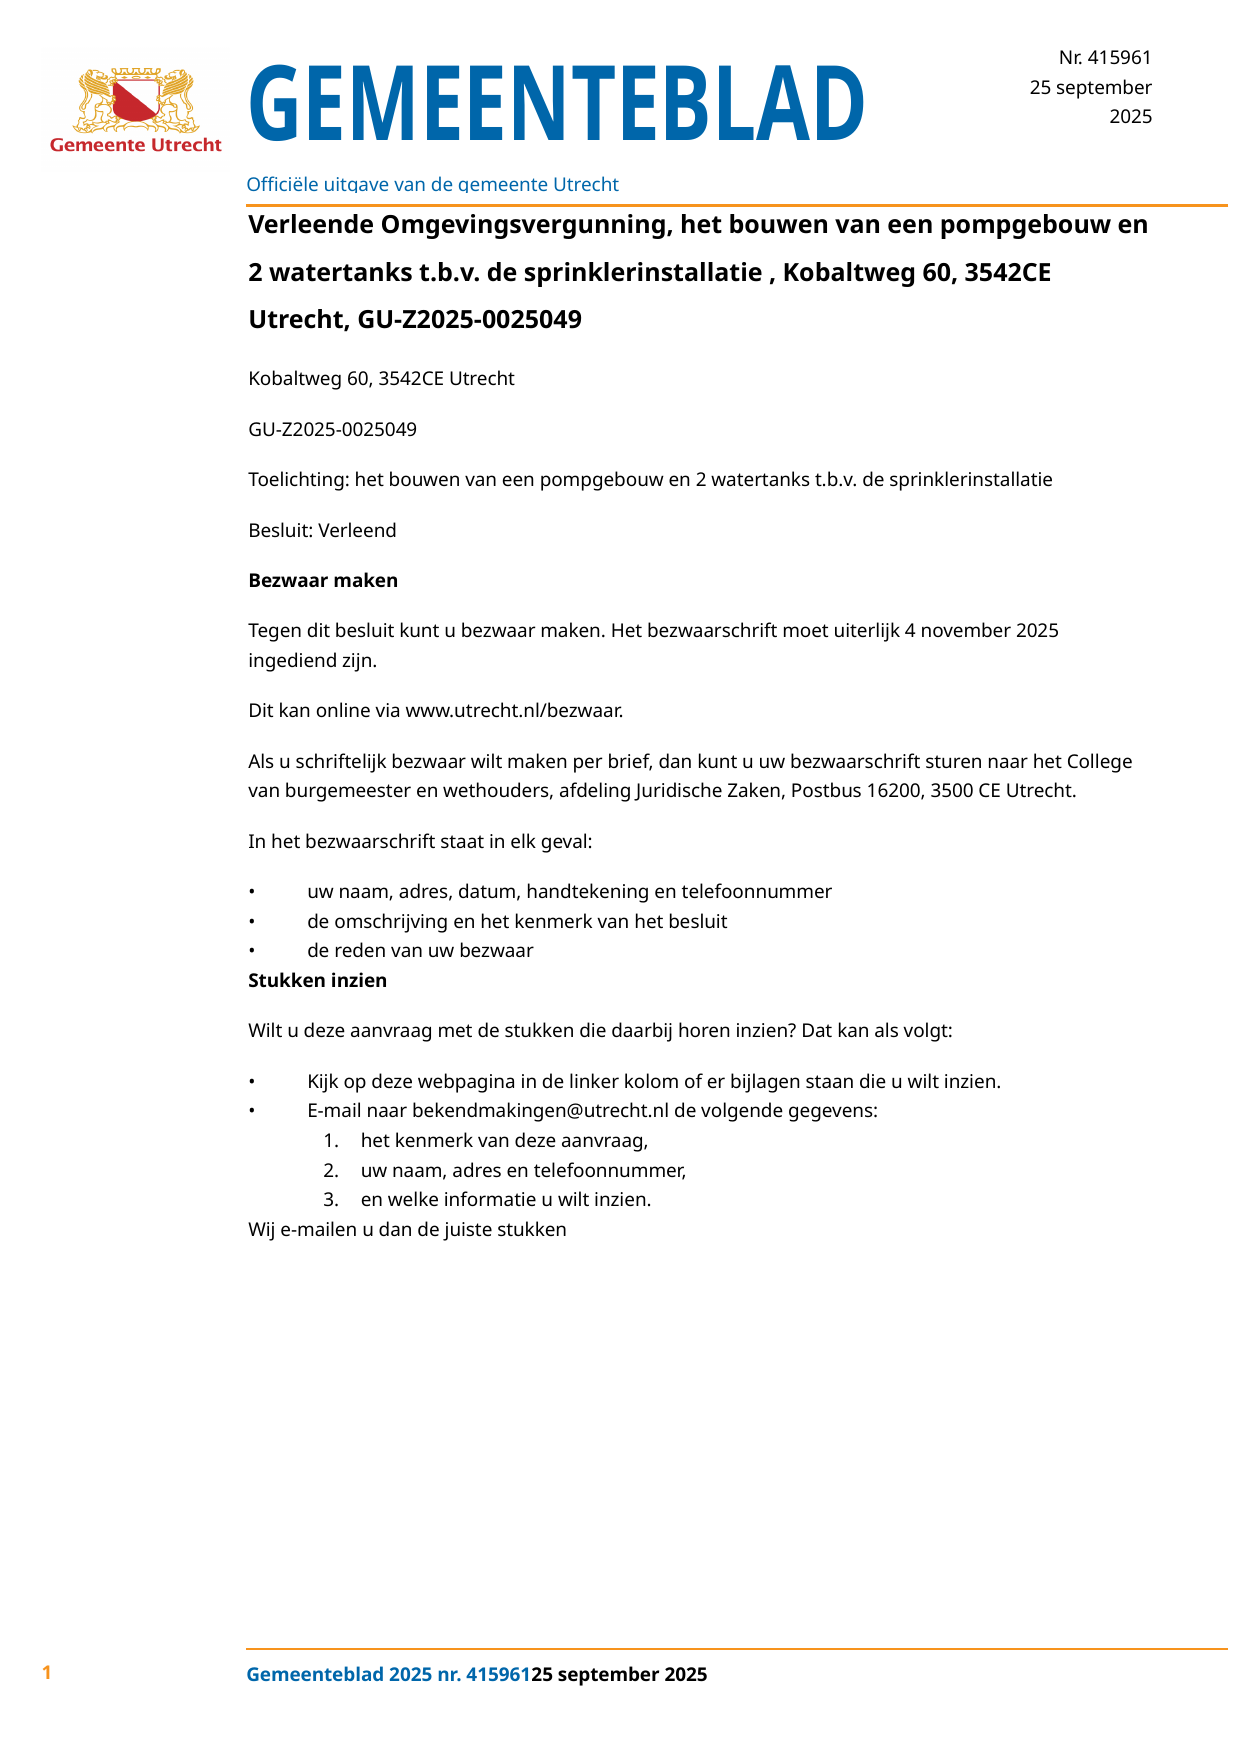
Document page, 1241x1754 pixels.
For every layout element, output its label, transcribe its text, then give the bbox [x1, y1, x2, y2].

text Stukken inzien [248, 967, 1152, 993]
text Wilt u deze aanvraag met de stukken die daarbij horen inzien? Dat kan als volgt: [248, 1018, 1152, 1043]
text Kobaltweg 60, 3542CE Utrecht [248, 366, 1152, 391]
text Dit kan online via www.utrecht.nl/bezwaar. [248, 698, 1152, 723]
text Toelichting: het bouwen van een pompgebouw en 2 watertanks t.b.v. de sprinklerinstallatie [248, 466, 1152, 492]
text Bezwaar maken [248, 567, 1152, 593]
list en welke informatie u wilt inzien. [323, 1186, 1152, 1212]
text Verleende Omgevingsvergunning, het bouwen van een pompgebouw en 2 watertanks t.b.v. de sprinklerinstallatie , Kobaltweg 60, 3542CE Utrecht, GU-Z2025-0025049 [248, 207, 1152, 336]
text Tegen dit besluit kunt u bezwaar maken. Het bezwaarschrift moet uiterlijk 4 november 2025 ingediend zijn. [248, 618, 1152, 673]
picture [41, 47, 231, 172]
list Kijk op deze webpagina in de linker kolom of er bijlagen staan die u wilt inzien. [248, 1068, 1152, 1094]
list de reden van uw bezwaar [248, 938, 1152, 963]
list E-mail naar bekendmakingen@utrecht.nl de volgende gegevens: [248, 1098, 1152, 1123]
list de omschrijving en het kenmerk van het besluit [248, 908, 1152, 934]
text Besluit: Verleend [248, 517, 1152, 542]
list uw naam, adres en telefoonnummer, [323, 1157, 1152, 1182]
text In het bezwaarschrift staat in elk geval: [248, 828, 1152, 854]
text GU-Z2025-0025049 [248, 416, 1152, 442]
text Wij e-mailen u dan de juiste stukken [248, 1216, 1152, 1242]
list uw naam, adres, datum, handtekening en telefoonnummer [248, 878, 1152, 904]
text Als u schriftelijk bezwaar wilt maken per brief, dan kunt u uw bezwaarschrift sturen naar het College van burgemeester en wethouders, afdeling Juridische Zaken, Postbus 16200, 3500 CE Utrecht. [248, 748, 1152, 803]
list het kenmerk van deze aanvraag, [323, 1127, 1152, 1153]
